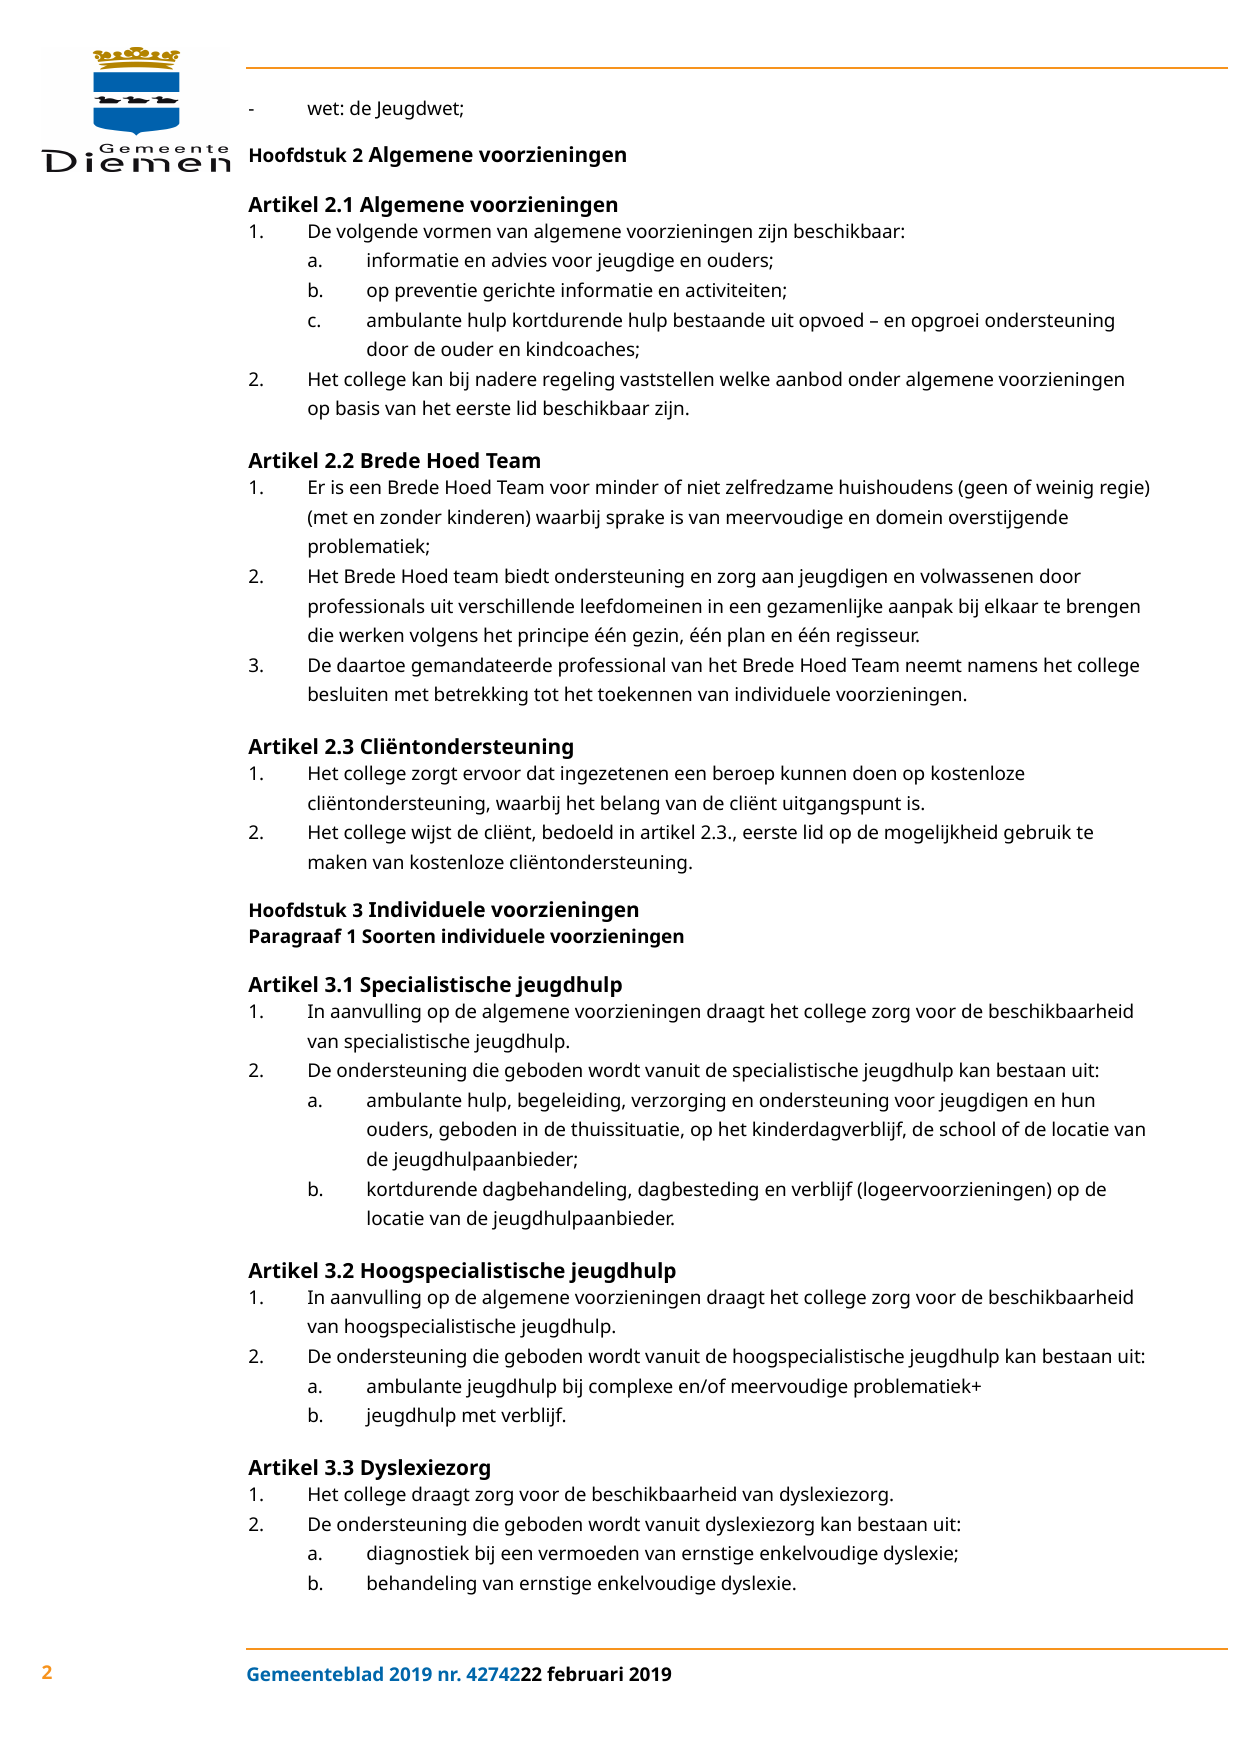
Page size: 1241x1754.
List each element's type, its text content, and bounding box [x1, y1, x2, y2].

list In aanvulling op de algemene voorzieningen draagt het college zorg voor de beschikbaarheid van hoogspecialistische jeugdhulp. [248, 1284, 1152, 1339]
text Artikel 2.3 Cliëntondersteuning [248, 732, 1152, 760]
text Hoofdstuk 3 Individuele voorzieningen [248, 895, 1152, 923]
list Het college zorgt ervoor dat ingezetenen een beroep kunnen doen op kostenloze cliëntondersteuning, waarbij het belang van de cliënt uitgangspunt is. [248, 760, 1152, 816]
list ambulante jeugdhulp bij complexe en/of meervoudige problematiek+ [307, 1373, 1152, 1399]
text Hoofdstuk 2 Algemene voorzieningen [248, 140, 1152, 169]
list De daartoe gemandateerde professional van het Brede Hoed Team neemt namens het college besluiten met betrekking tot het toekennen van individuele voorzieningen. [248, 652, 1152, 707]
list behandeling van ernstige enkelvoudige dyslexie. [307, 1570, 1152, 1596]
list informatie en advies voor jeugdige en ouders; [307, 248, 1152, 273]
text Artikel 3.3 Dyslexiezorg [248, 1453, 1152, 1481]
picture [41, 47, 231, 172]
text Artikel 3.1 Specialistische jeugdhulp [248, 970, 1152, 998]
list jeugdhulp met verblijf. [307, 1402, 1152, 1428]
list De ondersteuning die geboden wordt vanuit de hoogspecialistische jeugdhulp kan bestaan uit: [248, 1343, 1152, 1369]
list De volgende vormen van algemene voorzieningen zijn beschikbaar: [248, 218, 1152, 244]
text Artikel 2.1 Algemene voorzieningen [248, 190, 1152, 218]
list wet: de Jeugdwet; [248, 95, 1152, 121]
text Artikel 2.2 Brede Hoed Team [248, 446, 1152, 474]
text Artikel 3.2 Hoogspecialistische jeugdhulp [248, 1256, 1152, 1284]
list ambulante hulp kortdurende hulp bestaande uit opvoed – en opgroei ondersteuning door de ouder en kindcoaches; [307, 307, 1152, 362]
list Het college wijst de cliënt, bedoeld in artikel 2.3., eerste lid op de mogelijkheid gebruik te maken van kostenloze cliëntondersteuning. [248, 819, 1152, 875]
text Paragraaf 1 Soorten individuele voorzieningen [248, 923, 1152, 949]
list Er is een Brede Hoed Team voor minder of niet zelfredzame huishoudens (geen of weinig regie) (met en zonder kinderen) waarbij sprake is van meervoudige en domein overstijgende problematiek; [248, 474, 1152, 559]
list op preventie gerichte informatie en activiteiten; [307, 277, 1152, 303]
list diagnostiek bij een vermoeden van ernstige enkelvoudige dyslexie; [307, 1541, 1152, 1566]
list ambulante hulp, begeleiding, verzorging en ondersteuning voor jeugdigen en hun ouders, geboden in de thuissituatie, op het kinderdagverblijf, de school of de locatie van de jeugdhulpaanbieder; [307, 1087, 1152, 1172]
list In aanvulling op de algemene voorzieningen draagt het college zorg voor de beschikbaarheid van specialistische jeugdhulp. [248, 998, 1152, 1053]
list De ondersteuning die geboden wordt vanuit de specialistische jeugdhulp kan bestaan uit: [248, 1057, 1152, 1083]
list kortdurende dagbehandeling, dagbesteding en verblijf (logeervoorzieningen) op de locatie van de jeugdhulpaanbieder. [307, 1176, 1152, 1231]
list De ondersteuning die geboden wordt vanuit dyslexiezorg kan bestaan uit: [248, 1511, 1152, 1537]
list Het college kan bij nadere regeling vaststellen welke aanbod onder algemene voorzieningen op basis van het eerste lid beschikbaar zijn. [248, 366, 1152, 421]
list Het college draagt zorg voor de beschikbaarheid van dyslexiezorg. [248, 1481, 1152, 1507]
list Het Brede Hoed team biedt ondersteuning en zorg aan jeugdigen en volwassenen door professionals uit verschillende leefdomeinen in een gezamenlijke aanpak bij elkaar te brengen die werken volgens het principe één gezin, één plan en één regisseur. [248, 563, 1152, 648]
